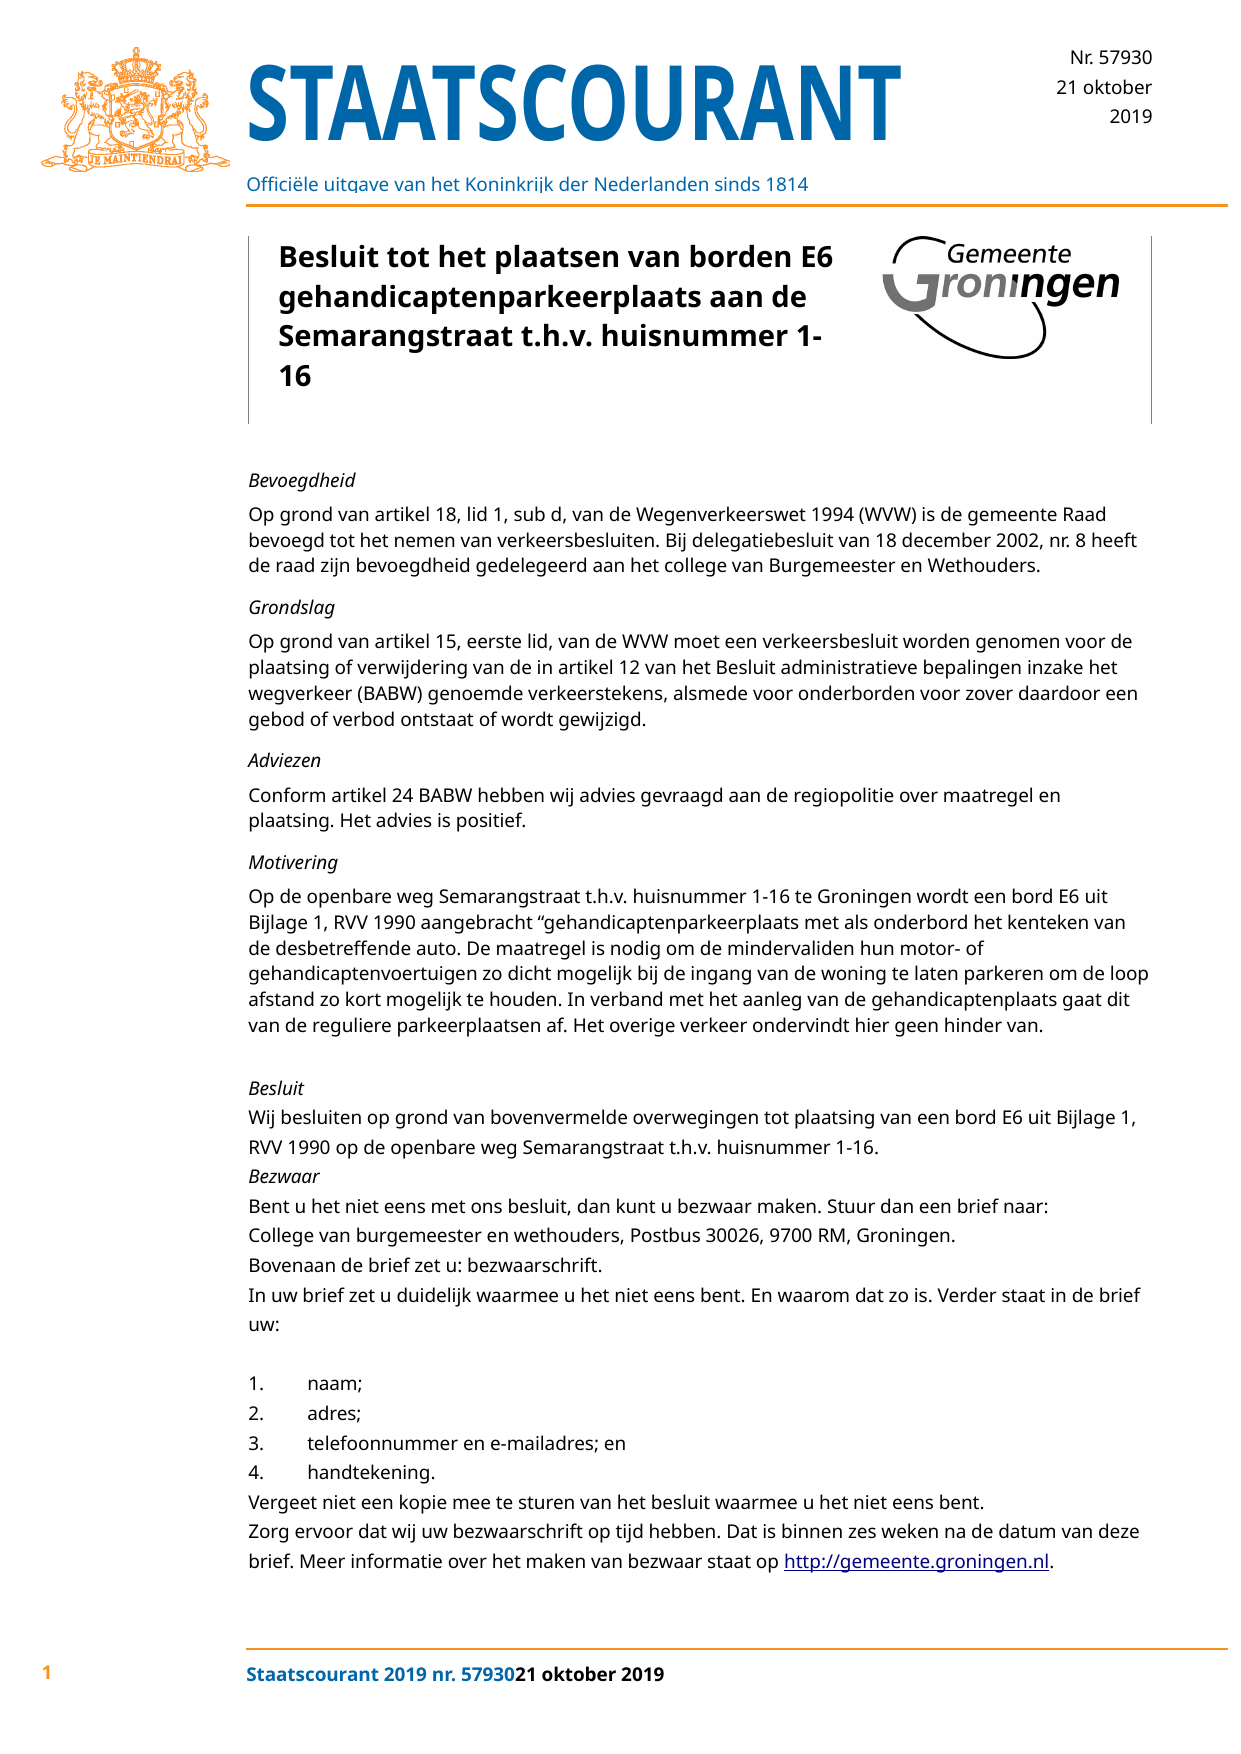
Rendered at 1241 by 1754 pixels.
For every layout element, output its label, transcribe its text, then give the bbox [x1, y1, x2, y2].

text Conform artikel 24 BABW hebben wij advies gevraagd aan de regiopolitie over maatregel en plaatsing. Het advies is positief. [248, 782, 1152, 833]
text Besluit [248, 1075, 1152, 1101]
text Grondslag [248, 594, 1152, 620]
text College van burgemeester en wethouders, Postbus 30026, 9700 RM, Groningen. [248, 1223, 1152, 1248]
table_header [1119, 236, 1151, 358]
text Vergeet niet een kopie mee te sturen van het besluit waarmee u het niet eens bent. [248, 1489, 1152, 1515]
text In uw brief zet u duidelijk waarmee u het niet eens bent. En waarom dat zo is. Verder staat in de brief uw: [248, 1282, 1152, 1337]
list adres; [248, 1400, 1152, 1426]
table_header [850, 236, 882, 358]
text Op grond van artikel 15, eerste lid, van de WVW moet een verkeersbesluit worden genomen voor de plaatsing of verwijdering van de in artikel 12 van het Besluit administratieve bepalingen inzake het wegverkeer (BABW) genoemde verkeerstekens, alsmede voor onderborden voor zover daardoor een gebod of verbod ontstaat of wordt gewijzigd. [248, 629, 1152, 732]
list handtekening. [248, 1459, 1152, 1485]
text Zorg ervoor dat wij uw bezwaarschrift op tijd hebben. Dat is binnen zes weken na de datum van deze brief. Meer informatie over het maken van bezwaar staat op http://gemeente.groningen.nl. [248, 1518, 1152, 1574]
table_header [850, 359, 1151, 424]
table_header Besluit tot het plaatsen van borden E6 gehandicaptenparkeerplaats aan de Semarangstraat t.h.v. huisnummer 1-16 [249, 236, 850, 424]
text Bovenaan de brief zet u: bezwaarschrift. [248, 1252, 1152, 1278]
text Bent u het niet eens met ons besluit, dan kunt u bezwaar maken. Stuur dan een brief naar: [248, 1193, 1152, 1219]
text Wij besluiten op grond van bovenvermelde overwegingen tot plaatsing van een bord E6 uit Bijlage 1, RVV 1990 op de openbare weg Semarangstraat t.h.v. huisnummer 1-16. [248, 1104, 1152, 1160]
text Motivering [248, 849, 1152, 875]
text Op grond van artikel 18, lid 1, sub d, van de Wegenverkeerswet 1994 (WVW) is de gemeente Raad bevoegd tot het nemen van verkeersbesluiten. Bij delegatiebesluit van 18 december 2002, nr. 8 heeft de raad zijn bevoegdheid gedelegeerd aan het college van Burgemeester en Wethouders. [248, 501, 1152, 578]
text Bevoegdheid [248, 467, 1152, 493]
text Op de openbare weg Semarangstraat t.h.v. huisnummer 1-16 te Groningen wordt een bord E6 uit Bijlage 1, RVV 1990 aangebracht “gehandicaptenparkeerplaats met als onderbord het kenteken van de desbetreffende auto. De maatregel is nodig om de mindervaliden hun motor- of gehandicaptenvoertuigen zo dicht mogelijk bij de ingang van de woning te laten parkeren om de loop afstand zo kort mogelijk te houden. In verband met het aanleg van de gehandicaptenplaats gaat dit van de reguliere parkeerplaatsen af. Het overige verkeer ondervindt hier geen hinder van. [248, 883, 1152, 1038]
list naam; [248, 1371, 1152, 1396]
text Bezwaar [248, 1163, 1152, 1189]
picture [882, 236, 1119, 359]
list telefoonnummer en e-mailadres; en [248, 1430, 1152, 1456]
picture [41, 47, 231, 172]
text Adviezen [248, 748, 1152, 773]
